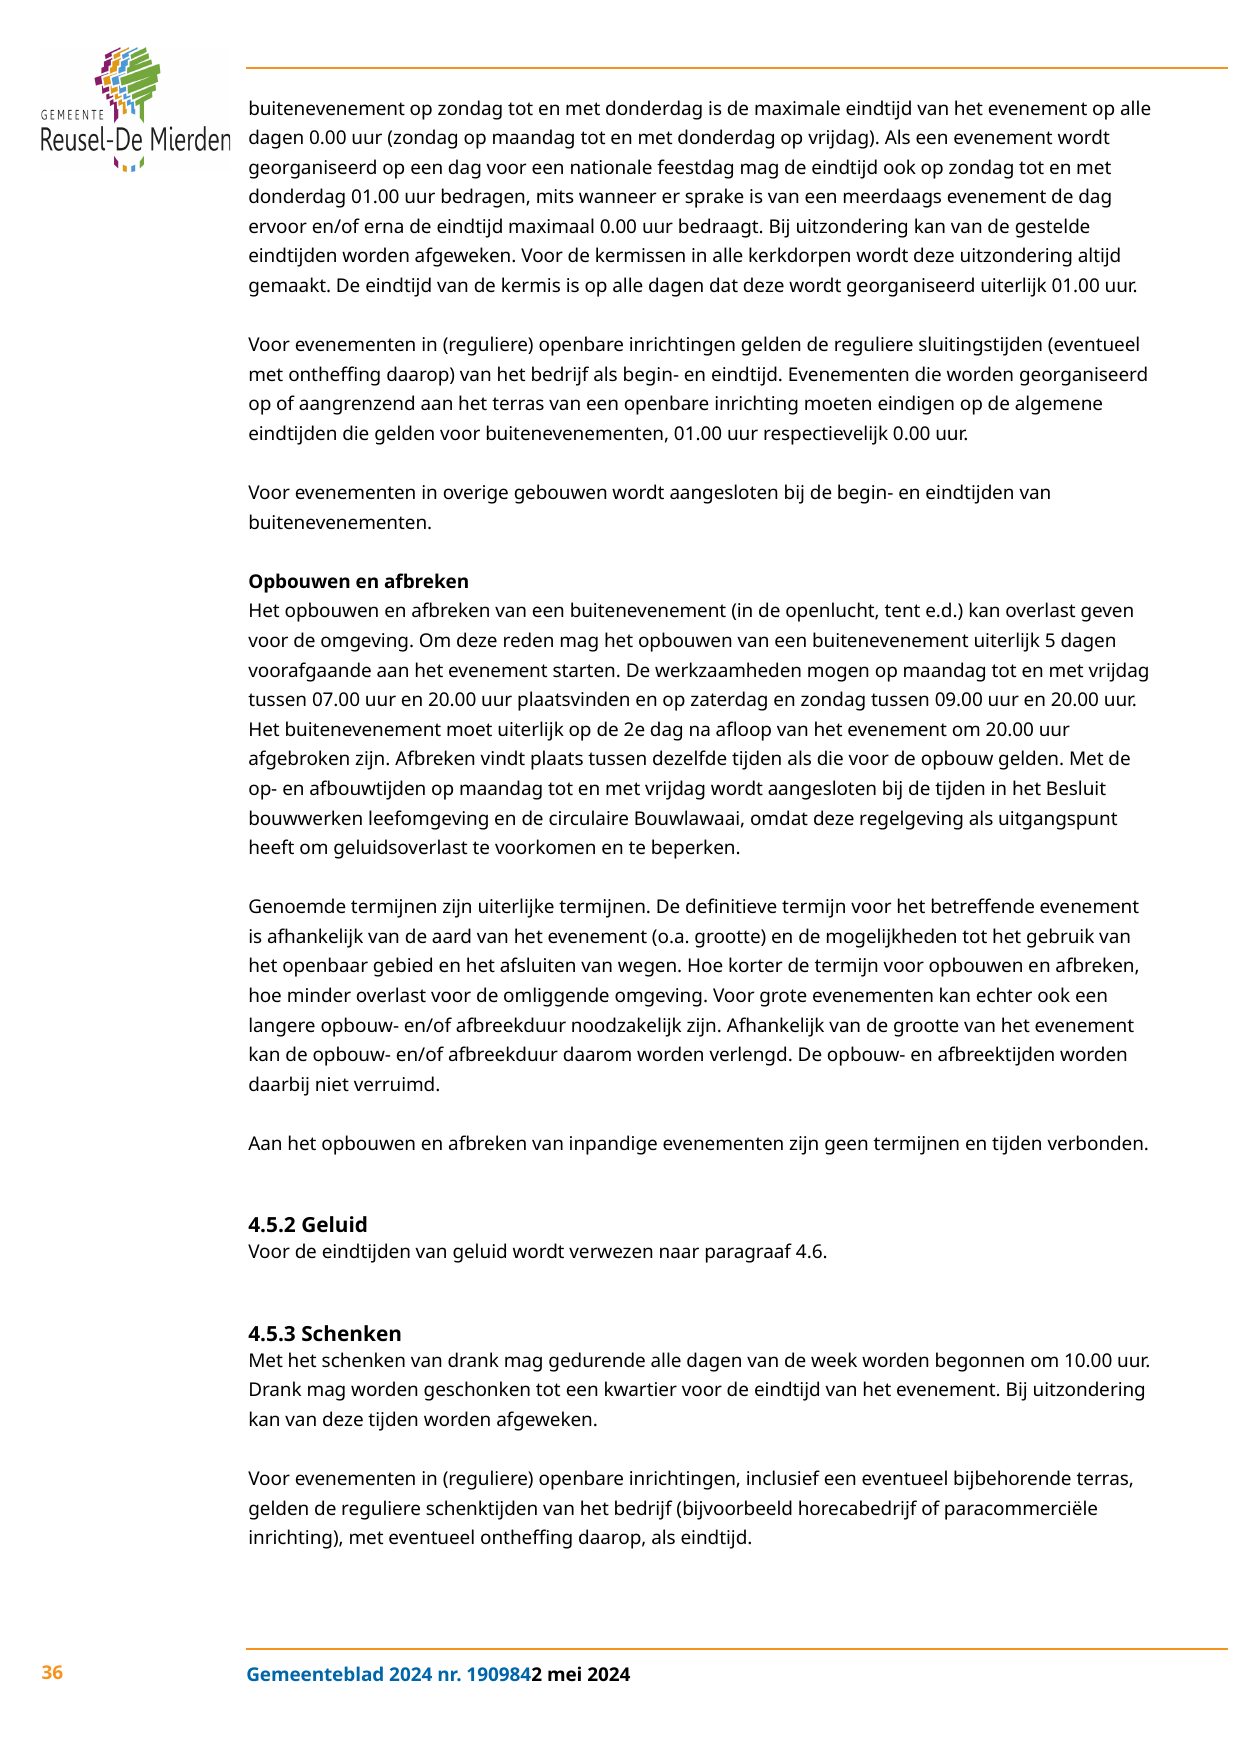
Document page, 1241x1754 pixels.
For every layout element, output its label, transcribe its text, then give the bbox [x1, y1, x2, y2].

text Genoemde termijnen zijn uiterlijke termijnen. De definitieve termijn voor het betreffende evenement is afhankelijk van de aard van het evenement (o.a. grootte) en de mogelijkheden tot het gebruik van het openbaar gebied en het afsluiten van wegen. Hoe korter de termijn voor opbouwen en afbreken, hoe minder overlast voor de omliggende omgeving. Voor grote evenementen kan echter ook een langere opbouw- en/of afbreekduur noodzakelijk zijn. Afhankelijk van de grootte van het evenement kan de opbouw- en/of afbreekduur daarom worden verlengd. De opbouw- en afbreektijden worden daarbij niet verruimd. [248, 893, 1152, 1097]
text Voor evenementen in (reguliere) openbare inrichtingen, inclusief een eventueel bijbehorende terras, gelden de reguliere schenktijden van het bedrijf (bijvoorbeeld horecabedrijf of paracommerciële inrichting), met eventueel ontheffing daarop, als eindtijd. [248, 1465, 1152, 1550]
text Aan het opbouwen en afbreken van inpandige evenementen zijn geen termijnen en tijden verbonden. [248, 1130, 1152, 1156]
text 4.5.2 Geluid [248, 1210, 1152, 1239]
text Voor evenementen in overige gebouwen wordt aangesloten bij de begin- en eindtijden van buitenevenementen. [248, 479, 1152, 535]
text Voor evenementen in (reguliere) openbare inrichtingen gelden de reguliere sluitingstijden (eventueel met ontheffing daarop) van het bedrijf als begin- en eindtijd. Evenementen die worden georganiseerd op of aangrenzend aan het terras van een openbare inrichting moeten eindigen op de algemene eindtijden die gelden voor buitenevenementen, 01.00 uur respectievelijk 0.00 uur. [248, 331, 1152, 446]
text Het opbouwen en afbreken van een buitenevenement (in de openlucht, tent e.d.) kan overlast geven voor de omgeving. Om deze reden mag het opbouwen van een buitenevenement uiterlijk 5 dagen voorafgaande aan het evenement starten. De werkzaamheden mogen op maandag tot en met vrijdag tussen 07.00 uur en 20.00 uur plaatsvinden en op zaterdag en zondag tussen 09.00 uur en 20.00 uur. Het buitenevenement moet uiterlijk op de 2e dag na afloop van het evenement om 20.00 uur afgebroken zijn. Afbreken vindt plaats tussen dezelfde tijden als die voor de opbouw gelden. Met de op- en afbouwtijden op maandag tot en met vrijdag wordt aangesloten bij de tijden in het Besluit bouwwerken leefomgeving en de circulaire Bouwlawaai, omdat deze regelgeving als uitgangspunt heeft om geluidsoverlast te voorkomen en te beperken. [248, 598, 1152, 860]
text buitenevenement op zondag tot en met donderdag is de maximale eindtijd van het evenement op alle dagen 0.00 uur (zondag op maandag tot en met donderdag op vrijdag). Als een evenement wordt georganiseerd op een dag voor een nationale feestdag mag de eindtijd ook op zondag tot en met donderdag 01.00 uur bedragen, mits wanneer er sprake is van een meerdaags evenement de dag ervoor en/of erna de eindtijd maximaal 0.00 uur bedraagt. Bij uitzondering kan van de gestelde eindtijden worden afgeweken. Voor de kermissen in alle kerkdorpen wordt deze uitzondering altijd gemaakt. De eindtijd van de kermis is op alle dagen dat deze wordt georganiseerd uiterlijk 01.00 uur. [248, 95, 1152, 298]
text Met het schenken van drank mag gedurende alle dagen van de week worden begonnen om 10.00 uur. Drank mag worden geschonken tot een kwartier voor de eindtijd van het evenement. Bij uitzondering kan van deze tijden worden afgeweken. [248, 1347, 1152, 1432]
picture [41, 47, 231, 172]
text Opbouwen en afbreken [248, 568, 1152, 594]
text Voor de eindtijden van geluid wordt verwezen naar paragraaf 4.6. [248, 1239, 1152, 1264]
text 4.5.3 Schenken [248, 1319, 1152, 1347]
